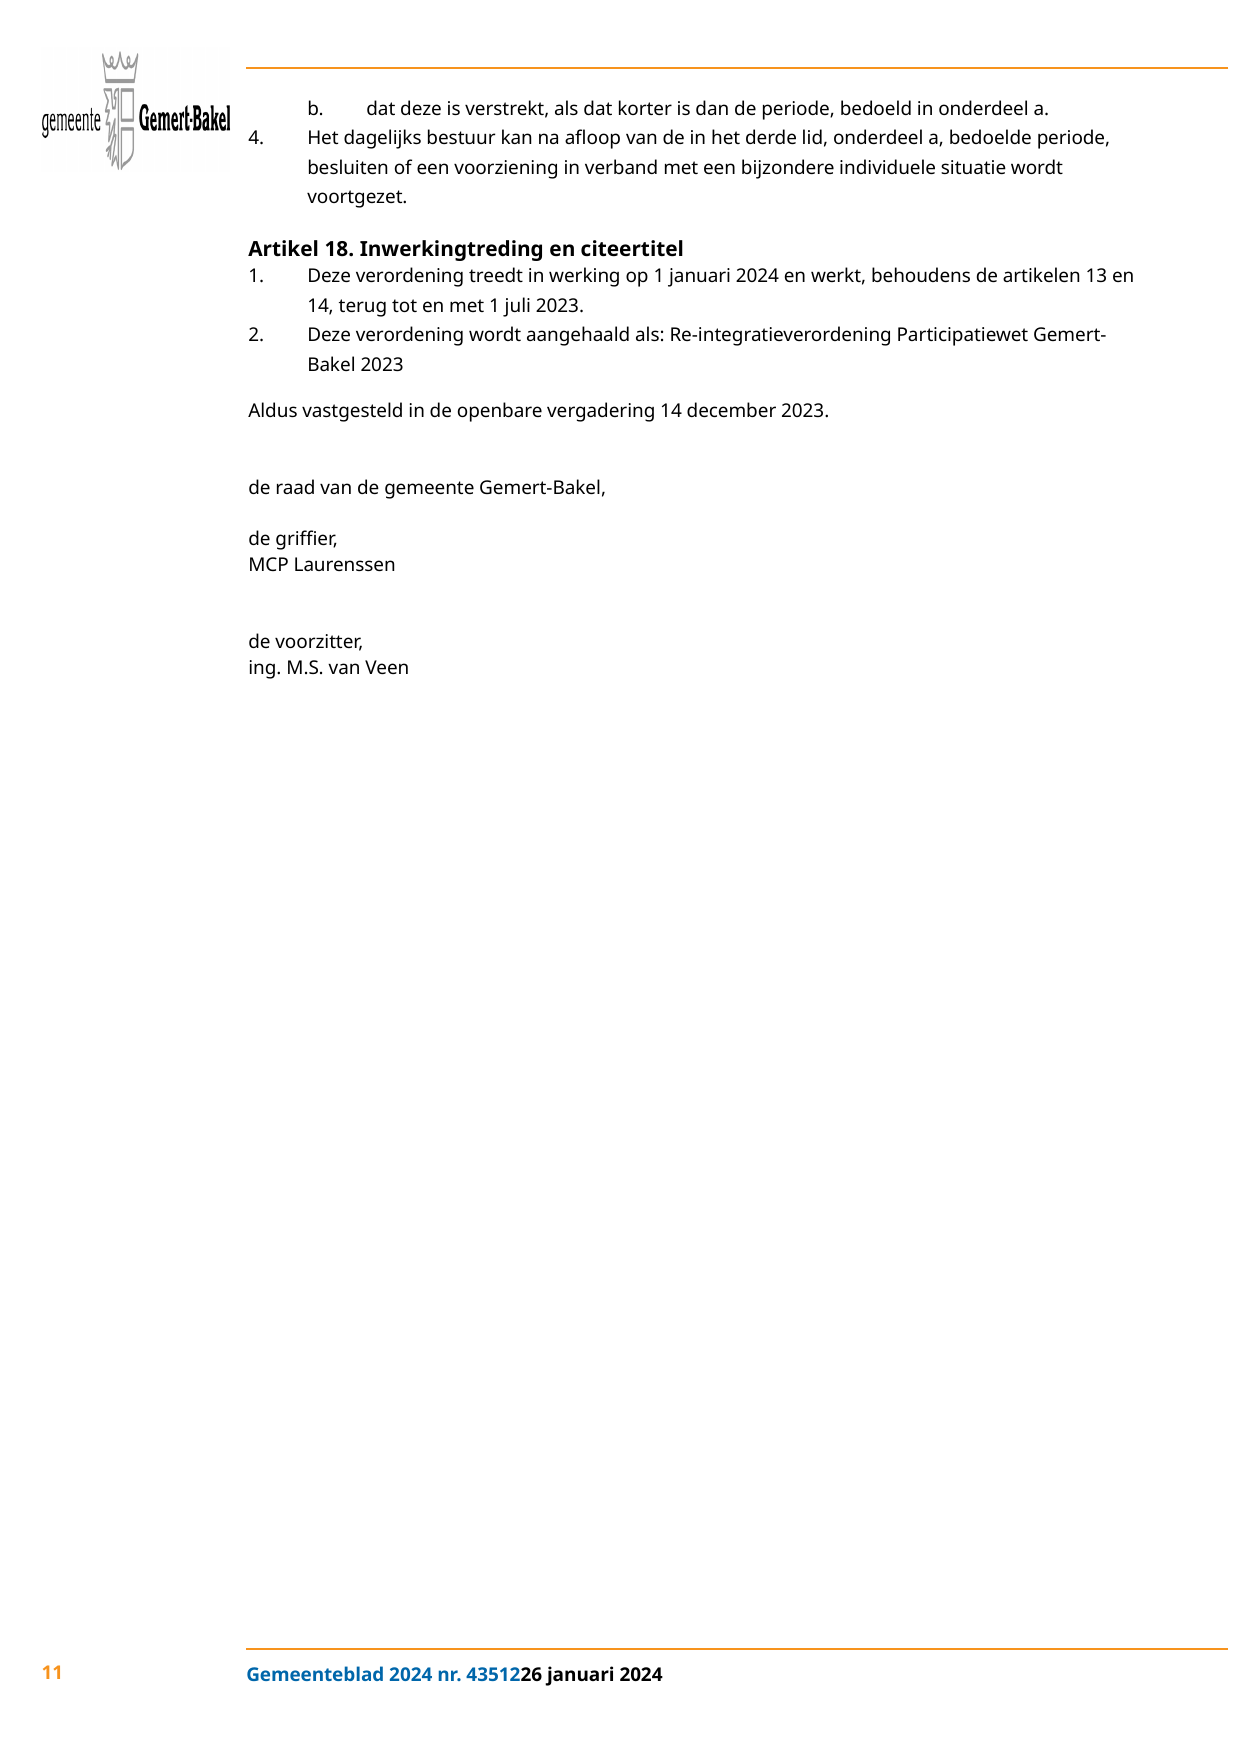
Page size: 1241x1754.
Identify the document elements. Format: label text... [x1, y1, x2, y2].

text Artikel 18. Inwerkingtreding en citeertitel [248, 234, 1152, 262]
text de griffier, [248, 525, 1152, 551]
text Aldus vastgesteld in de openbare vergadering 14 december 2023. [248, 397, 1152, 422]
list Deze verordening wordt aangehaald als: Re-integratieverordening Participatiewet Gemert-Bakel 2023 [248, 322, 1152, 377]
text ing. M.S. van Veen [248, 654, 1152, 680]
text de voorzitter, [248, 628, 1152, 654]
list Deze verordening treedt in werking op 1 januari 2024 en werkt, behoudens de artikelen 13 en 14, terug tot en met 1 juli 2023. [248, 262, 1152, 318]
picture [41, 47, 231, 172]
list Het dagelijks bestuur kan na afloop van de in het derde lid, onderdeel a, bedoelde periode, besluiten of een voorziening in verband met een bijzondere individuele situatie wordt voortgezet. [248, 124, 1152, 209]
list dat deze is verstrekt, als dat korter is dan de periode, bedoeld in onderdeel a. [307, 95, 1152, 121]
text de raad van de gemeente Gemert-Bakel, [248, 474, 1152, 500]
text MCP Laurenssen [248, 551, 1152, 577]
